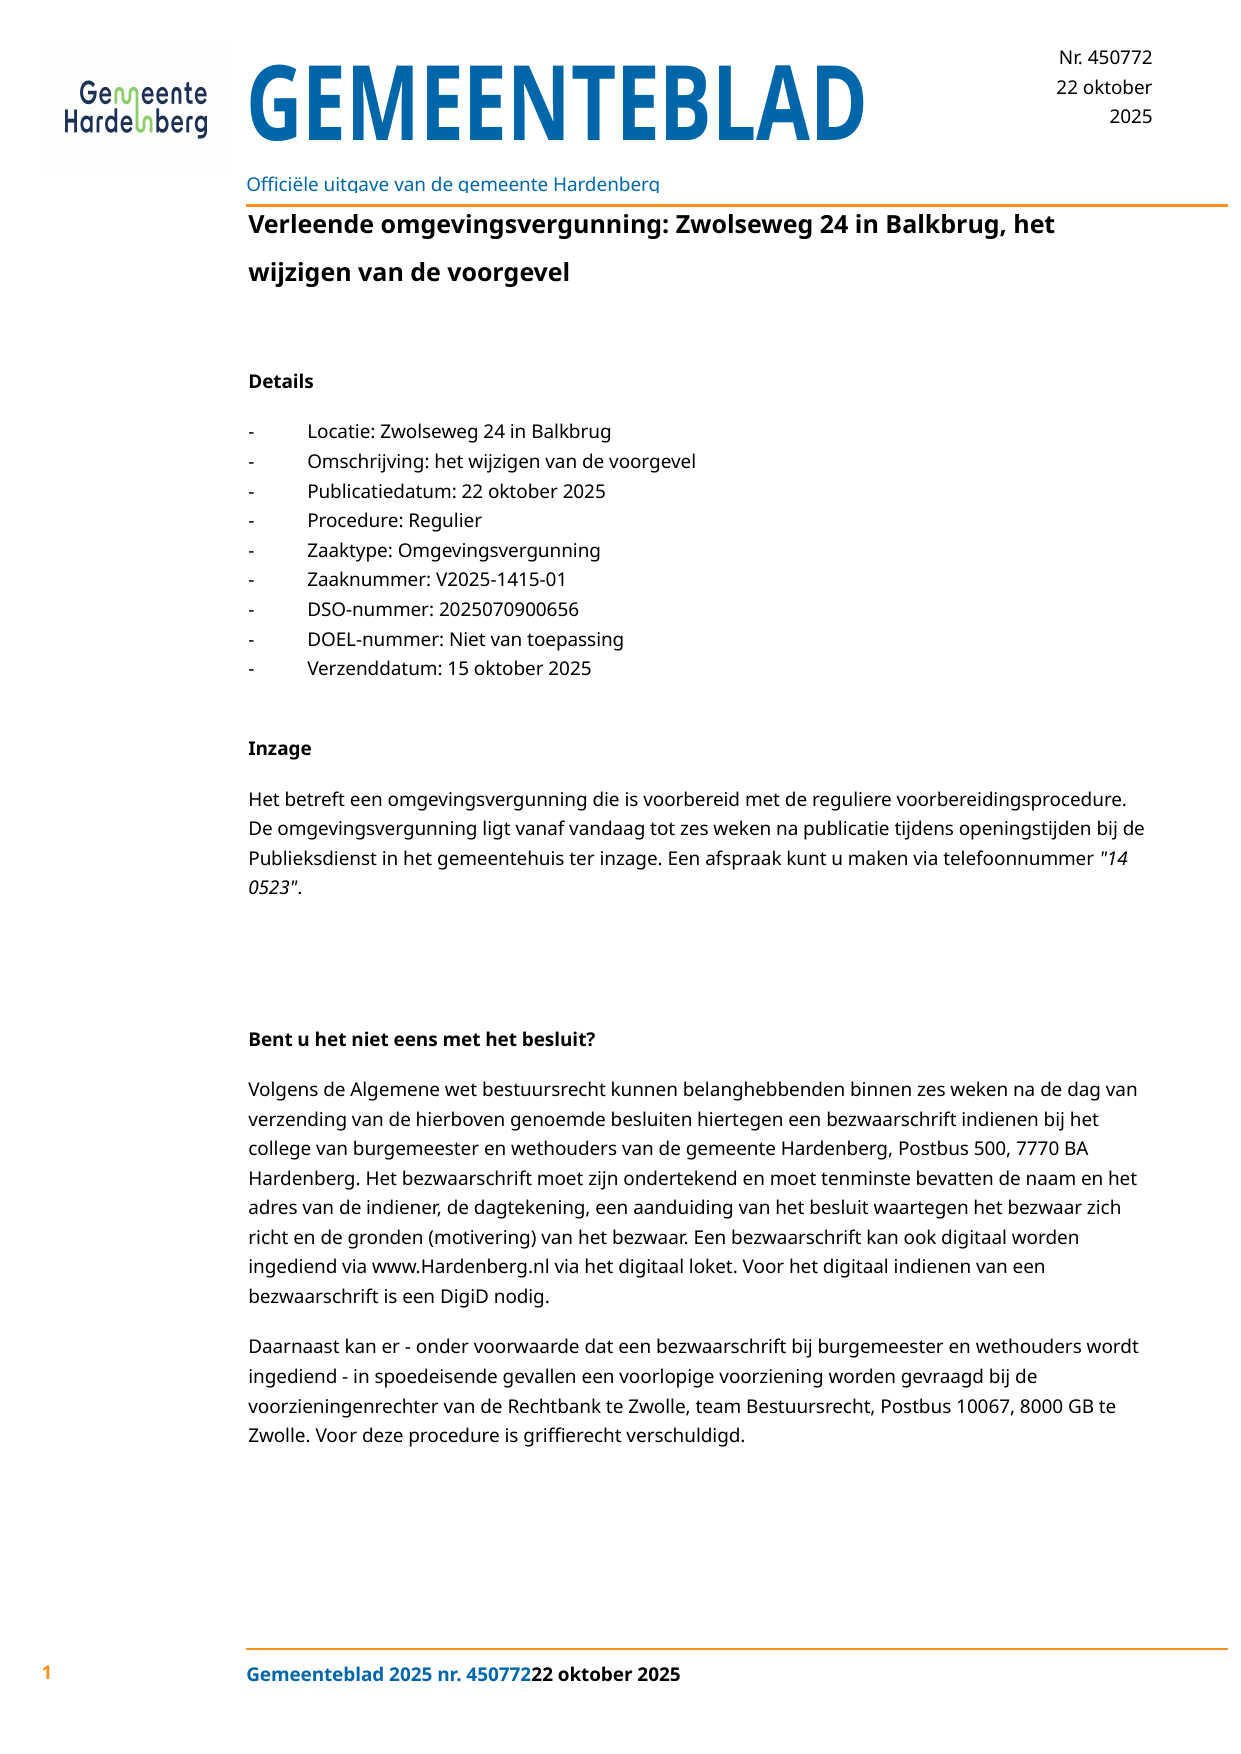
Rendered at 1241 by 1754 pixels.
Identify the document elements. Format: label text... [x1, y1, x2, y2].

list Procedure: Regulier [248, 507, 1152, 533]
list DOEL-nummer: Niet van toepassing [248, 626, 1152, 652]
text Verleende omgevingsvergunning: Zwolseweg 24 in Balkbrug, het wijzigen van de voorgevel [248, 207, 1152, 288]
text Volgens de Algemene wet bestuursrecht kunnen belanghebbenden binnen zes weken na de dag van verzending van de hierboven genoemde besluiten hiertegen een bezwaarschrift indienen bij het college van burgemeester en wethouders van de gemeente Hardenberg, Postbus 500, 7770 BA Hardenberg. Het bezwaarschrift moet zijn ondertekend en moet tenminste bevatten de naam en het adres van de indiener, de dagtekening, een aanduiding van het besluit waartegen het bezwaar zich richt en de gronden (motivering) van het bezwaar. Een bezwaarschrift kan ook digitaal worden ingediend via www.Hardenberg.nl via het digitaal loket. Voor het digitaal indienen van een bezwaarschrift is een DigiD nodig. [248, 1076, 1152, 1309]
list Publicatiedatum: 22 oktober 2025 [248, 478, 1152, 504]
list DSO-nummer: 2025070900656 [248, 596, 1152, 622]
text Daarnaast kan er - onder voorwaarde dat een bezwaarschrift bij burgemeester en wethouders wordt ingediend - in spoedeisende gevallen een voorlopige voorziening worden gevraagd bij de voorzieningenrechter van de Rechtbank te Zwolle, team Bestuursrecht, Postbus 10067, 8000 GB te Zwolle. Voor deze procedure is griffierecht verschuldigd. [248, 1334, 1152, 1448]
picture [41, 47, 231, 172]
text Inzage [248, 735, 1152, 761]
list Locatie: Zwolseweg 24 in Balkbrug [248, 419, 1152, 444]
text Het betreft een omgevingsvergunning die is voorbereid met de reguliere voorbereidingsprocedure. De omgevingsvergunning ligt vanaf vandaag tot zes weken na publicatie tijdens openingstijden bij de Publieksdienst in het gemeentehuis ter inzage. Een afspraak kunt u maken via telefoonnummer "14 0523". [248, 786, 1152, 900]
list Zaaktype: Omgevingsvergunning [248, 537, 1152, 563]
list Zaaknummer: V2025-1415-01 [248, 567, 1152, 592]
list Omschrijving: het wijzigen van de voorgevel [248, 448, 1152, 474]
text Details [248, 368, 1152, 394]
list Verzenddatum: 15 oktober 2025 [248, 655, 1152, 681]
text Bent u het niet eens met het besluit? [248, 1026, 1152, 1052]
